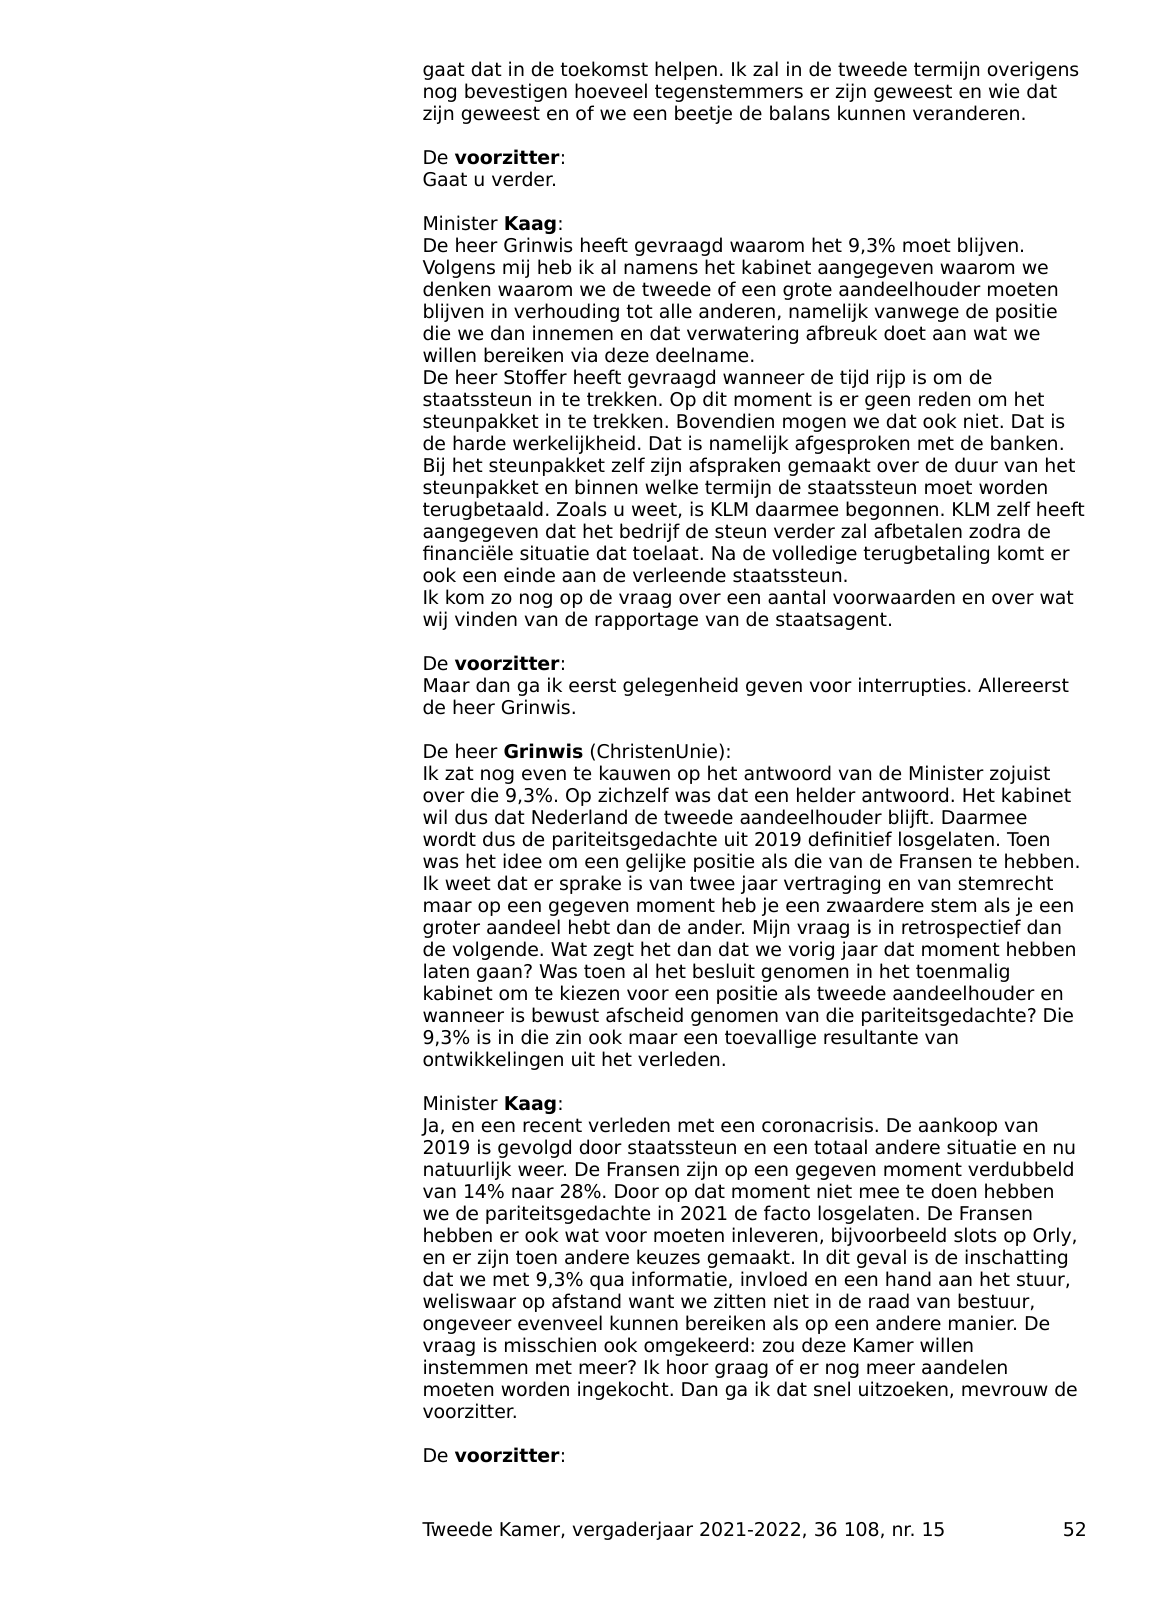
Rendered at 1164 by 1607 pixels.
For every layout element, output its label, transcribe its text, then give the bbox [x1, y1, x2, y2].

text Ik zat nog even te kauwen op het antwoord van de Minister zojuist over die 9,3%. Op zichzelf was dat een helder antwoord. Het kabinet wil dus dat Nederland de tweede aandeelhouder blijft. Daarmee wordt dus de pariteitsgedachte uit 2019 definitief losgelaten. Toen was het idee om een gelijke positie als die van de Fransen te hebben. Ik weet dat er sprake is van twee jaar vertraging en van stemrecht maar op een gegeven moment heb je een zwaardere stem als je een groter aandeel hebt dan de ander. Mijn vraag is in retrospectief dan de volgende. Wat zegt het dan dat we vorig jaar dat moment hebben laten gaan? Was toen al het besluit genomen in het toenmalig kabinet om te kiezen voor een positie als tweede aandeelhouder en wanneer is bewust afscheid genomen van die pariteitsgedachte? Die 9,3% is in die zin ook maar een toevallige resultante van ontwikkelingen uit het verleden. [422, 763, 1087, 1071]
text De heer Stoffer heeft gevraagd wanneer de tijd rijp is om de staatssteun in te trekken. Op dit moment is er geen reden om het steunpakket in te trekken. Bovendien mogen we dat ook niet. Dat is de harde werkelijkheid. Dat is namelijk afgesproken met de banken. Bij het steunpakket zelf zijn afspraken gemaakt over de duur van het steunpakket en binnen welke termijn de staatssteun moet worden terugbetaald. Zoals u weet, is KLM daarmee begonnen. KLM zelf heeft aangegeven dat het bedrijf de steun verder zal afbetalen zodra de financiële situatie dat toelaat. Na de volledige terugbetaling komt er ook een einde aan de verleende staatssteun. [422, 367, 1087, 587]
text Ik kom zo nog op de vraag over een aantal voorwaarden en over wat wij vinden van de rapportage van de staatsagent. [422, 587, 1087, 631]
text gaat dat in de toekomst helpen. Ik zal in de tweede termijn overigens nog bevestigen hoeveel tegenstemmers er zijn geweest en wie dat zijn geweest en of we een beetje de balans kunnen veranderen. [422, 59, 1087, 125]
text Ja, en een recent verleden met een coronacrisis. De aankoop van 2019 is gevolgd door staatssteun en een totaal andere situatie en nu natuurlijk weer. De Fransen zijn op een gegeven moment verdubbeld van 14% naar 28%. Door op dat moment niet mee te doen hebben we de pariteitsgedachte in 2021 de facto losgelaten. De Fransen hebben er ook wat voor moeten inleveren, bijvoorbeeld slots op Orly, en er zijn toen andere keuzes gemaakt. In dit geval is de inschatting dat we met 9,3% qua informatie, invloed en een hand aan het stuur, weliswaar op afstand want we zitten niet in de raad van bestuur, ongeveer evenveel kunnen bereiken als op een andere manier. De vraag is misschien ook omgekeerd: zou deze Kamer willen instemmen met meer? Ik hoor graag of er nog meer aandelen moeten worden ingekocht. Dan ga ik dat snel uitzoeken, mevrouw de voorzitter. [422, 1115, 1087, 1423]
text Gaat u verder. [422, 169, 1087, 191]
text Minister Kaag: [422, 213, 1087, 235]
text Minister Kaag: [422, 1093, 1087, 1115]
text De voorzitter: [422, 653, 1087, 675]
text De voorzitter: [422, 147, 1087, 169]
text De heer Grinwis heeft gevraagd waarom het 9,3% moet blijven. Volgens mij heb ik al namens het kabinet aangegeven waarom we denken waarom we de tweede of een grote aandeelhouder moeten blijven in verhouding tot alle anderen, namelijk vanwege de positie die we dan innemen en dat verwatering afbreuk doet aan wat we willen bereiken via deze deelname. [422, 235, 1087, 367]
text De voorzitter: [422, 1445, 1087, 1467]
text De heer Grinwis (ChristenUnie): [422, 741, 1087, 763]
text Maar dan ga ik eerst gelegenheid geven voor interrupties. Allereerst de heer Grinwis. [422, 675, 1087, 719]
